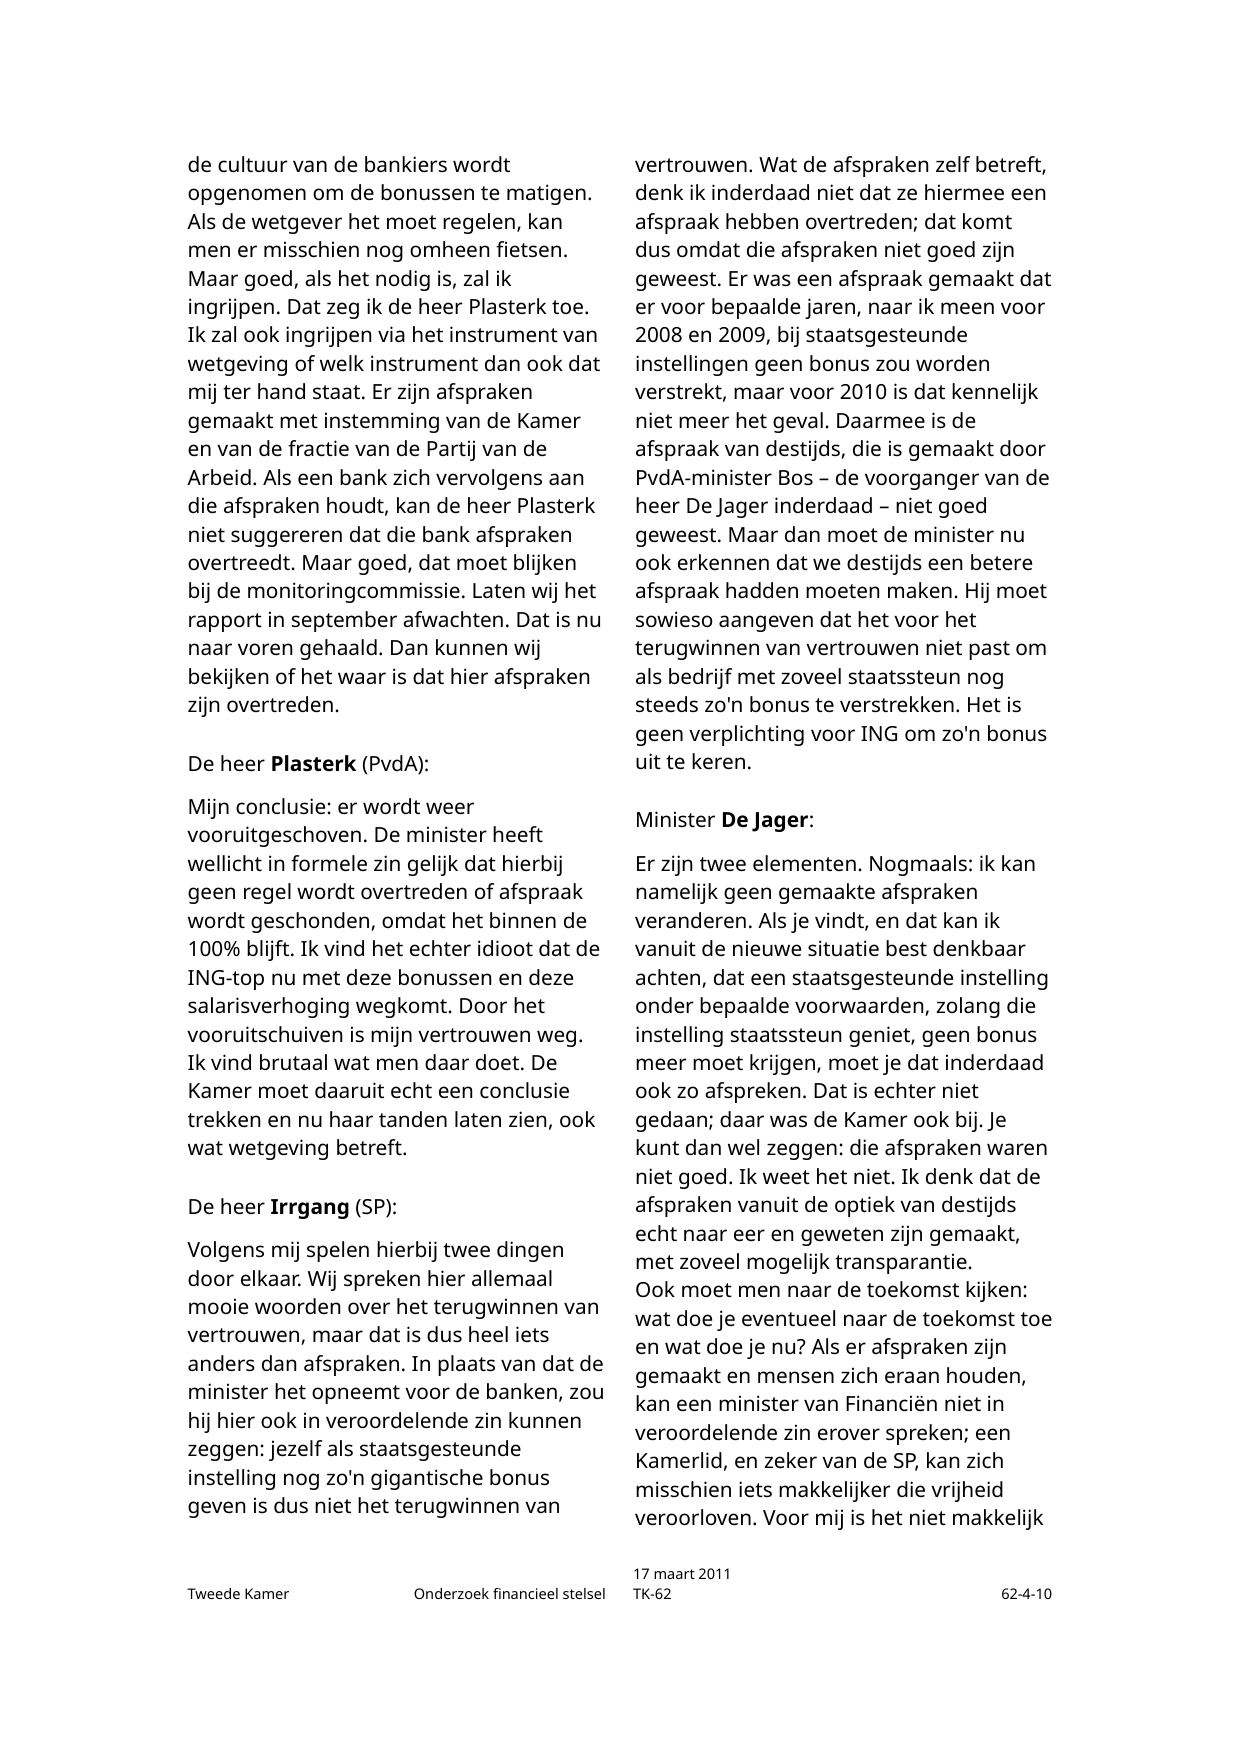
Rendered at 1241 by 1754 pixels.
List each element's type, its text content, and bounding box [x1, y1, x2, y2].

text Volgens mij spelen hierbij twee dingen door elkaar. Wij spreken hier allemaal mooie woorden over het terugwinnen van vertrouwen, maar dat is dus heel iets anders dan afspraken. In plaats van dat de minister het opneemt voor de banken, zou hij hier ook in veroordelende zin kunnen zeggen: jezelf als staatsgesteunde instelling nog zo'n gigantische bonus geven is dus niet het terugwinnen van [187, 1235, 605, 1520]
text de cultuur van de bankiers wordt opgenomen om de bonussen te matigen. Als de wetgever het moet regelen, kan men er misschien nog omheen fietsen. Maar goed, als het nodig is, zal ik ingrijpen. Dat zeg ik de heer Plasterk toe. Ik zal ook ingrijpen via het instrument van wetgeving of welk instrument dan ook dat mij ter hand staat. Er zijn afspraken gemaakt met instemming van de Kamer en van de fractie van de Partij van de Arbeid. Als een bank zich vervolgens aan die afspraken houdt, kan de heer Plasterk niet suggereren dat die bank afspraken overtreedt. Maar goed, dat moet blijken bij de monitoringcommissie. Laten wij het rapport in september afwachten. Dat is nu naar voren gehaald. Dan kunnen wij bekijken of het waar is dat hier afspraken zijn overtreden. [187, 150, 605, 719]
text vertrouwen. Wat de afspraken zelf betreft, denk ik inderdaad niet dat ze hiermee een afspraak hebben overtreden; dat komt dus omdat die afspraken niet goed zijn geweest. Er was een afspraak gemaakt dat er voor bepaalde jaren, naar ik meen voor 2008 en 2009, bij staatsgesteunde instellingen geen bonus zou worden verstrekt, maar voor 2010 is dat kennelijk niet meer het geval. Daarmee is de afspraak van destijds, die is gemaakt door PvdA-minister Bos – de voorganger van de heer De Jager inderdaad – niet goed geweest. Maar dan moet de minister nu ook erkennen dat we destijds een betere afspraak hadden moeten maken. Hij moet sowieso aangeven dat het voor het terugwinnen van vertrouwen niet past om als bedrijf met zoveel staatssteun nog steeds zo'n bonus te verstrekken. Het is geen verplichting voor ING om zo'n bonus uit te keren. [635, 150, 1053, 776]
text Minister De Jager: [635, 806, 1053, 834]
text Mijn conclusie: er wordt weer vooruitgeschoven. De minister heeft wellicht in formele zin gelijk dat hierbij geen regel wordt overtreden of afspraak wordt geschonden, omdat het binnen de 100% blijft. Ik vind het echter idioot dat de ING-top nu met deze bonussen en deze salarisverhoging wegkomt. Door het vooruitschuiven is mijn vertrouwen weg. Ik vind brutaal wat men daar doet. De Kamer moet daaruit echt een conclusie trekken en nu haar tanden laten zien, ook wat wetgeving betreft. [187, 792, 605, 1162]
text Ook moet men naar de toekomst kijken: wat doe je eventueel naar de toekomst toe en wat doe je nu? Als er afspraken zijn gemaakt en mensen zich eraan houden, kan een minister van Financiën niet in veroordelende zin erover spreken; een Kamerlid, en zeker van de SP, kan zich misschien iets makkelijker die vrijheid veroorloven. Voor mij is het niet makkelijk [635, 1276, 1053, 1532]
text De heer Plasterk (PvdA): [187, 749, 605, 777]
text Er zijn twee elementen. Nogmaals: ik kan namelijk geen gemaakte afspraken veranderen. Als je vindt, en dat kan ik vanuit de nieuwe situatie best denkbaar achten, dat een staatsgesteunde instelling onder bepaalde voorwaarden, zolang die instelling staatssteun geniet, geen bonus meer moet krijgen, moet je dat inderdaad ook zo afspreken. Dat is echter niet gedaan; daar was de Kamer ook bij. Je kunt dan wel zeggen: die afspraken waren niet goed. Ik weet het niet. Ik denk dat de afspraken vanuit de optiek van destijds echt naar eer en geweten zijn gemaakt, met zoveel mogelijk transparantie. [635, 849, 1053, 1276]
text De heer Irrgang (SP): [187, 1192, 605, 1220]
